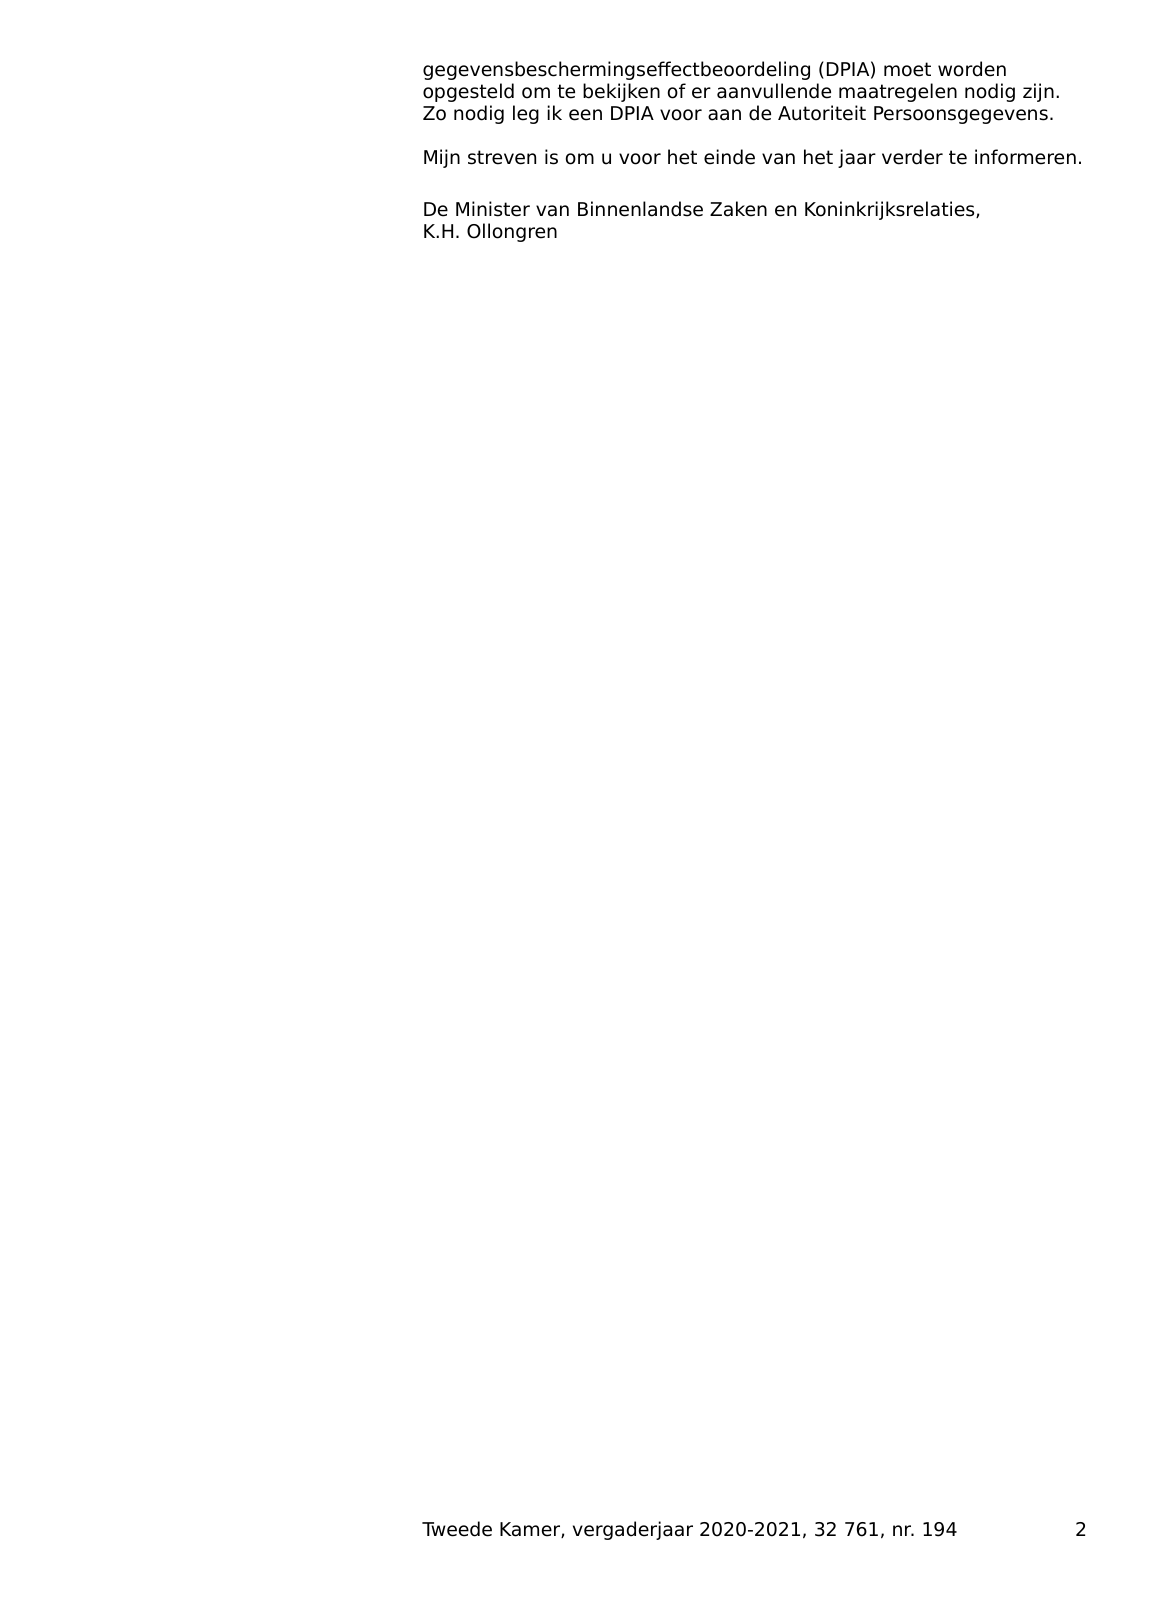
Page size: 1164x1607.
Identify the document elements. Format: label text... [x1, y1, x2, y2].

text Mijn streven is om u voor het einde van het jaar verder te informeren. [422, 147, 1087, 169]
text gegevensbeschermingseffectbeoordeling (DPIA) moet worden opgesteld om te bekijken of er aanvullende maatregelen nodig zijn. Zo nodig leg ik een DPIA voor aan de Autoriteit Persoonsgegevens. [422, 59, 1087, 125]
text De Minister van Binnenlandse Zaken en Koninkrijksrelaties, K.H. Ollongren [422, 199, 1087, 243]
